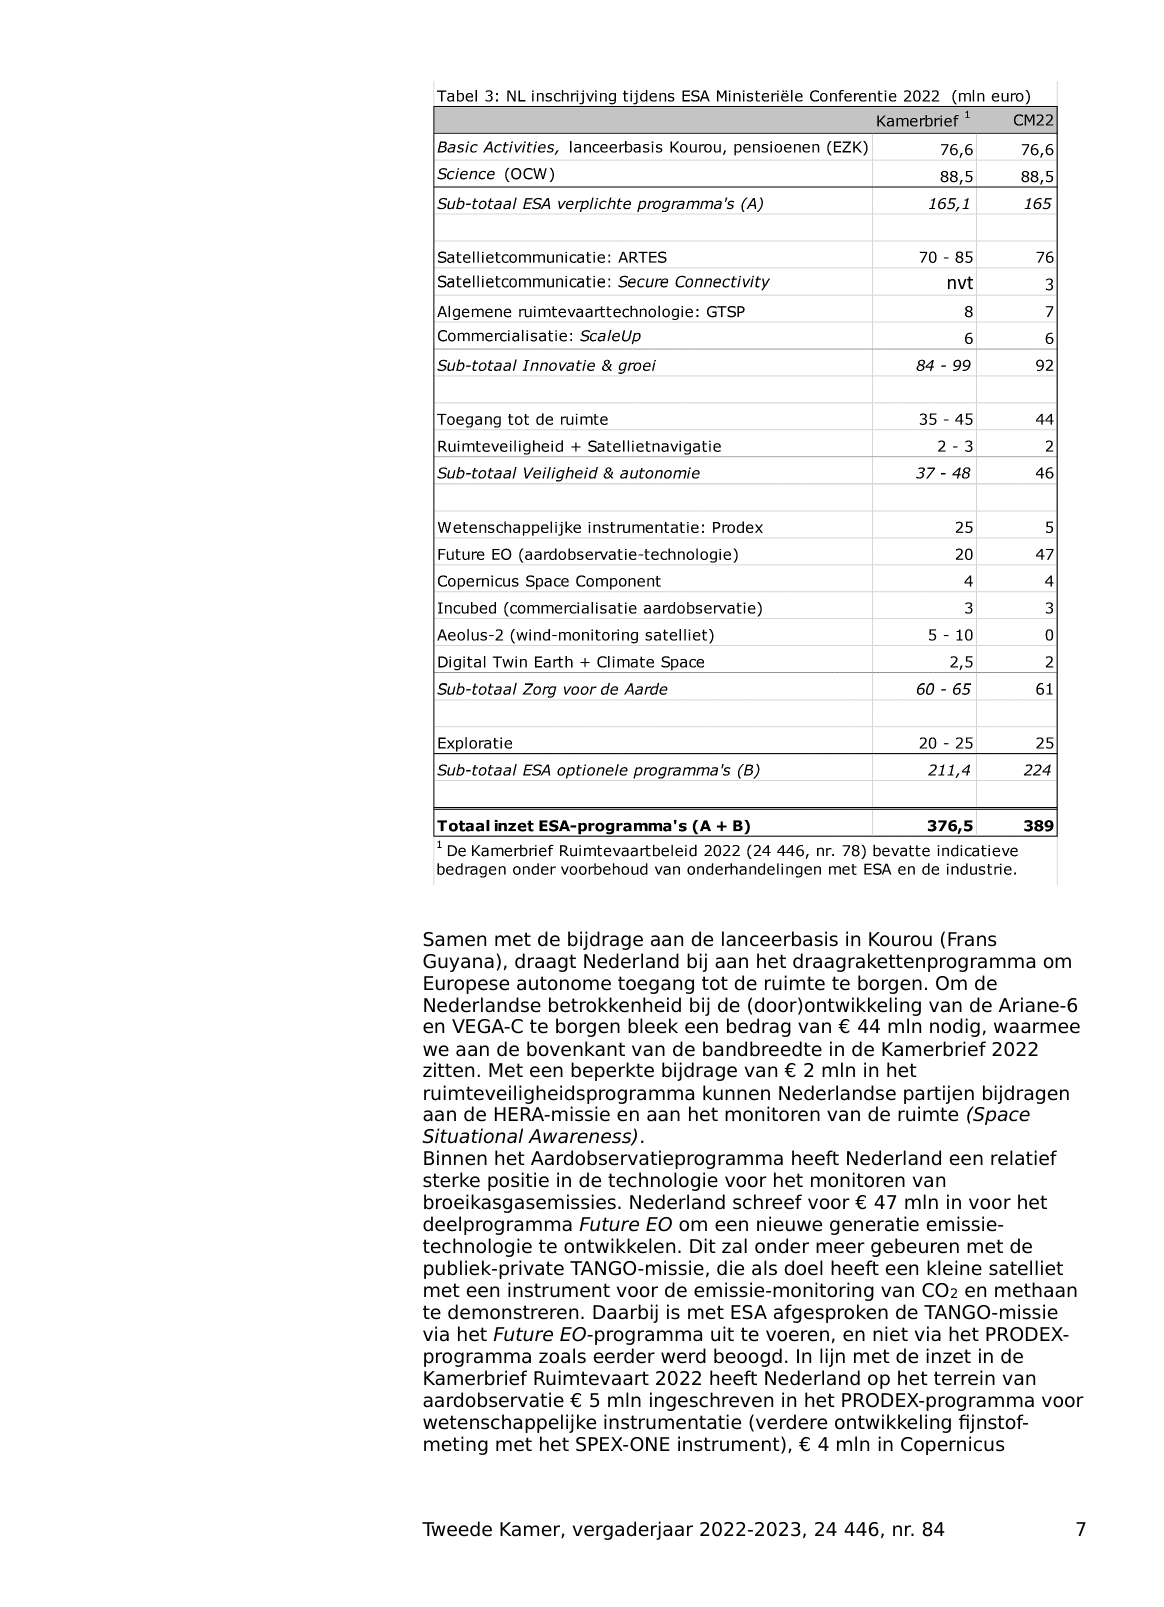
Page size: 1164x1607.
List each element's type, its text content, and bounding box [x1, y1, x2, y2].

text Binnen het Aardobservatieprogramma heeft Nederland een relatief sterke positie in de technologie voor het monitoren van broeikasgasemissies. Nederland schreef voor € 47 mln in voor het deelprogramma Future EO om een nieuwe generatie emissie-technologie te ontwikkelen. Dit zal onder meer gebeuren met de publiek-private TANGO-missie, die als doel heeft een kleine satelliet met een instrument voor de emissie-monitoring van CO2 en methaan te demonstreren. Daarbij is met ESA afgesproken de TANGO-missie via het Future EO-programma uit te voeren, en niet via het PRODEX-programma zoals eerder werd beoogd. In lijn met de inzet in de Kamerbrief Ruimtevaart 2022 heeft Nederland op het terrein van aardobservatie € 5 mln ingeschreven in het PRODEX-programma voor wetenschappelijke instrumentatie (verdere ontwikkeling fijnstof-meting met het SPEX-ONE instrument), € 4 mln in Copernicus [422, 1148, 1087, 1456]
picture [422, 81, 1072, 885]
text Samen met de bijdrage aan de lanceerbasis in Kourou (Frans Guyana), draagt Nederland bij aan het draagrakettenprogramma om Europese autonome toegang tot de ruimte te borgen. Om de Nederlandse betrokkenheid bij de (door)ontwikkeling van de Ariane-6 en VEGA-C te borgen bleek een bedrag van € 44 mln nodig, waarmee we aan de bovenkant van de bandbreedte in de Kamerbrief 2022 zitten. Met een beperkte bijdrage van € 2 mln in het ruimteveiligheidsprogramma kunnen Nederlandse partijen bijdragen aan de HERA-missie en aan het monitoren van de ruimte (Space Situational Awareness). [422, 928, 1087, 1148]
